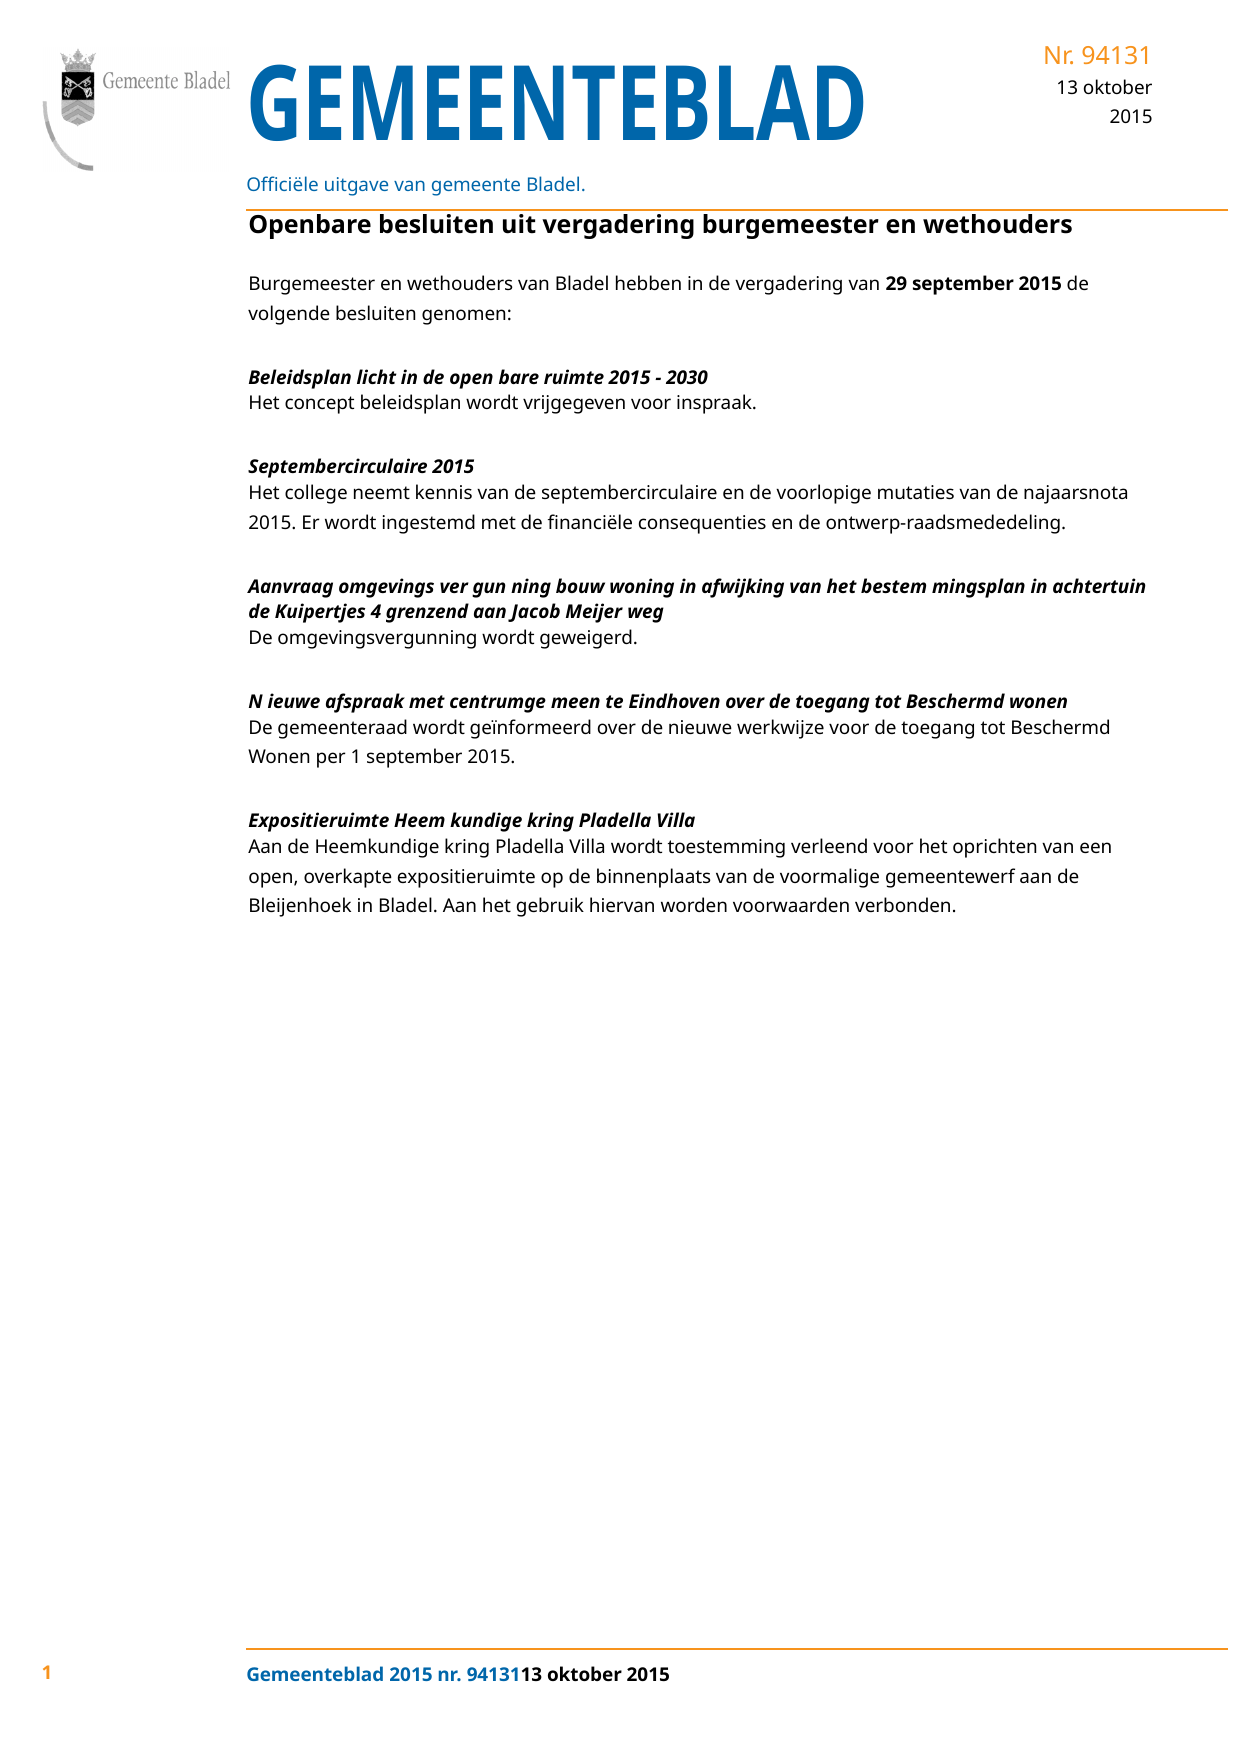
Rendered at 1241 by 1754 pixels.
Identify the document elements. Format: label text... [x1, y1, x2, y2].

text Burgemeester en wethouders van Bladel hebben in de vergadering van 29 september 2015 de volgende besluiten genomen: [248, 270, 1152, 326]
text De omgevingsvergunning wordt geweigerd. [248, 624, 1152, 650]
text Het college neemt kennis van de septembercirculaire en de voorlopige mutaties van de najaarsnota 2015. Er wordt ingestemd met de financiële consequenties en de ontwerp-raadsmededeling. [248, 479, 1152, 534]
text Openbare besluiten uit vergadering burgemeester en wethouders [248, 211, 1152, 241]
text Aanvraag omgevings ver gun ning bouw woning in afwijking van het bestem mingsplan in achtertuin de Kuipertjes 4 grenzend aan Jacob Meijer weg [248, 573, 1152, 624]
text Expositieruimte Heem kundige kring Pladella Villa [248, 807, 1152, 833]
text De gemeenteraad wordt geïnformeerd over de nieuwe werkwijze voor de toegang tot Beschermd Wonen per 1 september 2015. [248, 714, 1152, 769]
text Beleidsplan licht in de open bare ruimte 2015 - 2030 [248, 364, 1152, 389]
text Aan de Heemkundige kring Pladella Villa wordt toestemming verleend voor het oprichten van een open, overkapte expositieruimte op de binnenplaats van de voormalige gemeentewerf aan de Bleijenhoek in Bladel. Aan het gebruik hiervan worden voorwaarden verbonden. [248, 833, 1152, 918]
text Septembercirculaire 2015 [248, 453, 1152, 479]
text N ieuwe afspraak met centrumge meen te Eindhoven over de toegang tot Beschermd wonen [248, 688, 1152, 714]
picture [41, 47, 231, 172]
text Het concept beleidsplan wordt vrijgegeven voor inspraak. [248, 389, 1152, 415]
